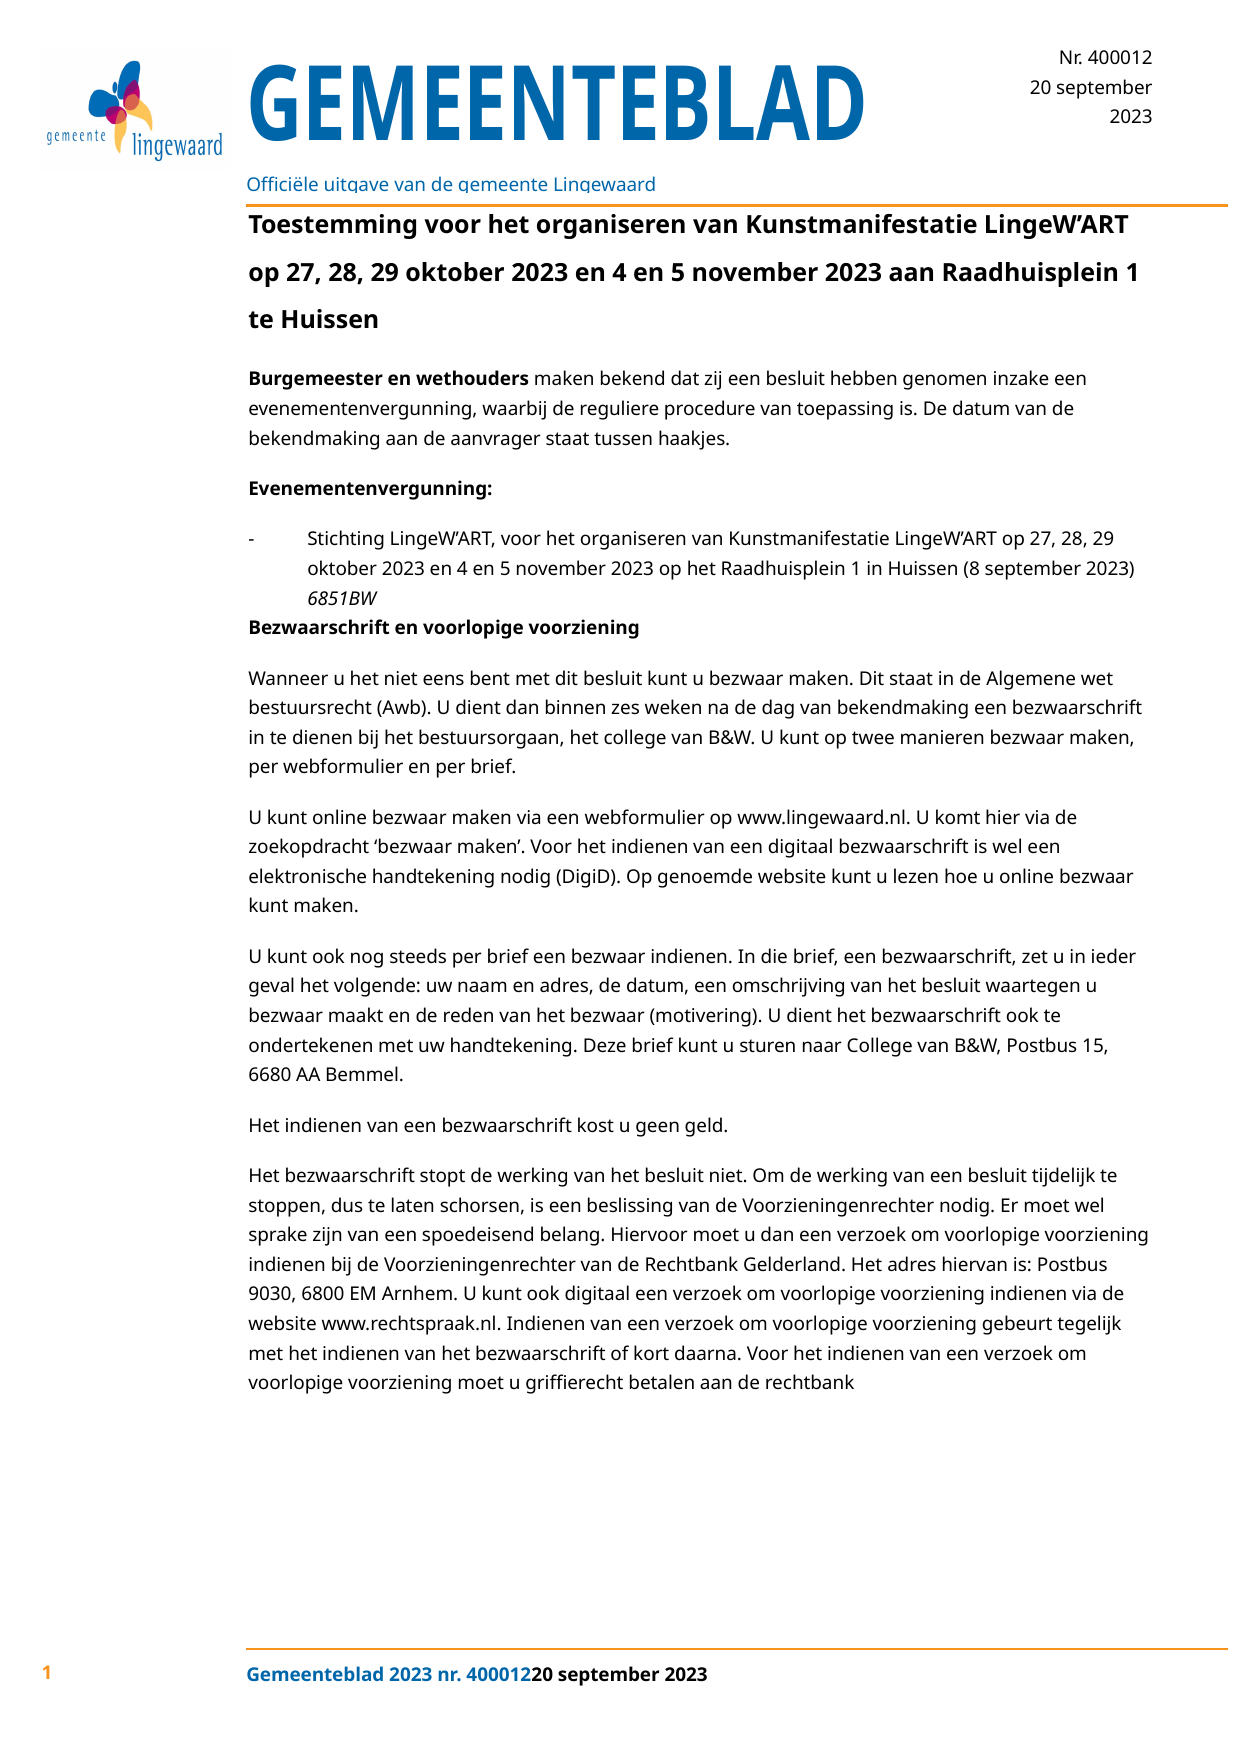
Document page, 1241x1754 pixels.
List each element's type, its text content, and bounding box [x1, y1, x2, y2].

text Evenementenvergunning: [248, 475, 1152, 501]
text Wanneer u het niet eens bent met dit besluit kunt u bezwaar maken. Dit staat in de Algemene wet bestuursrecht (Awb). U dient dan binnen zes weken na de dag van bekendmaking een bezwaarschrift in te dienen bij het bestuursorgaan, het college van B&W. U kunt op twee manieren bezwaar maken, per webformulier en per brief. [248, 665, 1152, 779]
text Het indienen van een bezwaarschrift kost u geen geld. [248, 1112, 1152, 1137]
list Stichting LingeW’ART, voor het organiseren van Kunstmanifestatie LingeW’ART op 27, 28, 29 oktober 2023 en 4 en 5 november 2023 op het Raadhuisplein 1 in Huissen (8 september 2023) 6851BW [248, 526, 1152, 610]
text U kunt ook nog steeds per brief een bezwaar indienen. In die brief, een bezwaarschrift, zet u in ieder geval het volgende: uw naam en adres, de datum, een omschrijving van het besluit waartegen u bezwaar maakt en de reden van het bezwaar (motivering). U dient het bezwaarschrift ook te ondertekenen met uw handtekening. Deze brief kunt u sturen naar College van B&W, Postbus 15, 6680 AA Bemmel. [248, 943, 1152, 1087]
text Bezwaarschrift en voorlopige voorziening [248, 614, 1152, 640]
text Toestemming voor het organiseren van Kunstmanifestatie LingeW’ART op 27, 28, 29 oktober 2023 en 4 en 5 november 2023 aan Raadhuisplein 1 te Huissen [248, 207, 1152, 336]
picture [41, 47, 231, 172]
text Burgemeester en wethouders maken bekend dat zij een besluit hebben genomen inzake een evenementenvergunning, waarbij de reguliere procedure van toepassing is. De datum van de bekendmaking aan de aanvrager staat tussen haakjes. [248, 366, 1152, 450]
text U kunt online bezwaar maken via een webformulier op www.lingewaard.nl. U komt hier via de zoekopdracht ‘bezwaar maken’. Voor het indienen van een digitaal bezwaarschrift is wel een elektronische handtekening nodig (DigiD). Op genoemde website kunt u lezen hoe u online bezwaar kunt maken. [248, 804, 1152, 918]
text Het bezwaarschrift stopt de werking van het besluit niet. Om de werking van een besluit tijdelijk te stoppen, dus te laten schorsen, is een beslissing van de Voorzieningenrechter nodig. Er moet wel sprake zijn van een spoedeisend belang. Hiervoor moet u dan een verzoek om voorlopige voorziening indienen bij de Voorzieningenrechter van de Rechtbank Gelderland. Het adres hiervan is: Postbus 9030, 6800 EM Arnhem. U kunt ook digitaal een verzoek om voorlopige voorziening indienen via de website www.rechtspraak.nl. Indienen van een verzoek om voorlopige voorziening gebeurt tegelijk met het indienen van het bezwaarschrift of kort daarna. Voor het indienen van een verzoek om voorlopige voorziening moet u griffierecht betalen aan de rechtbank [248, 1162, 1152, 1395]
